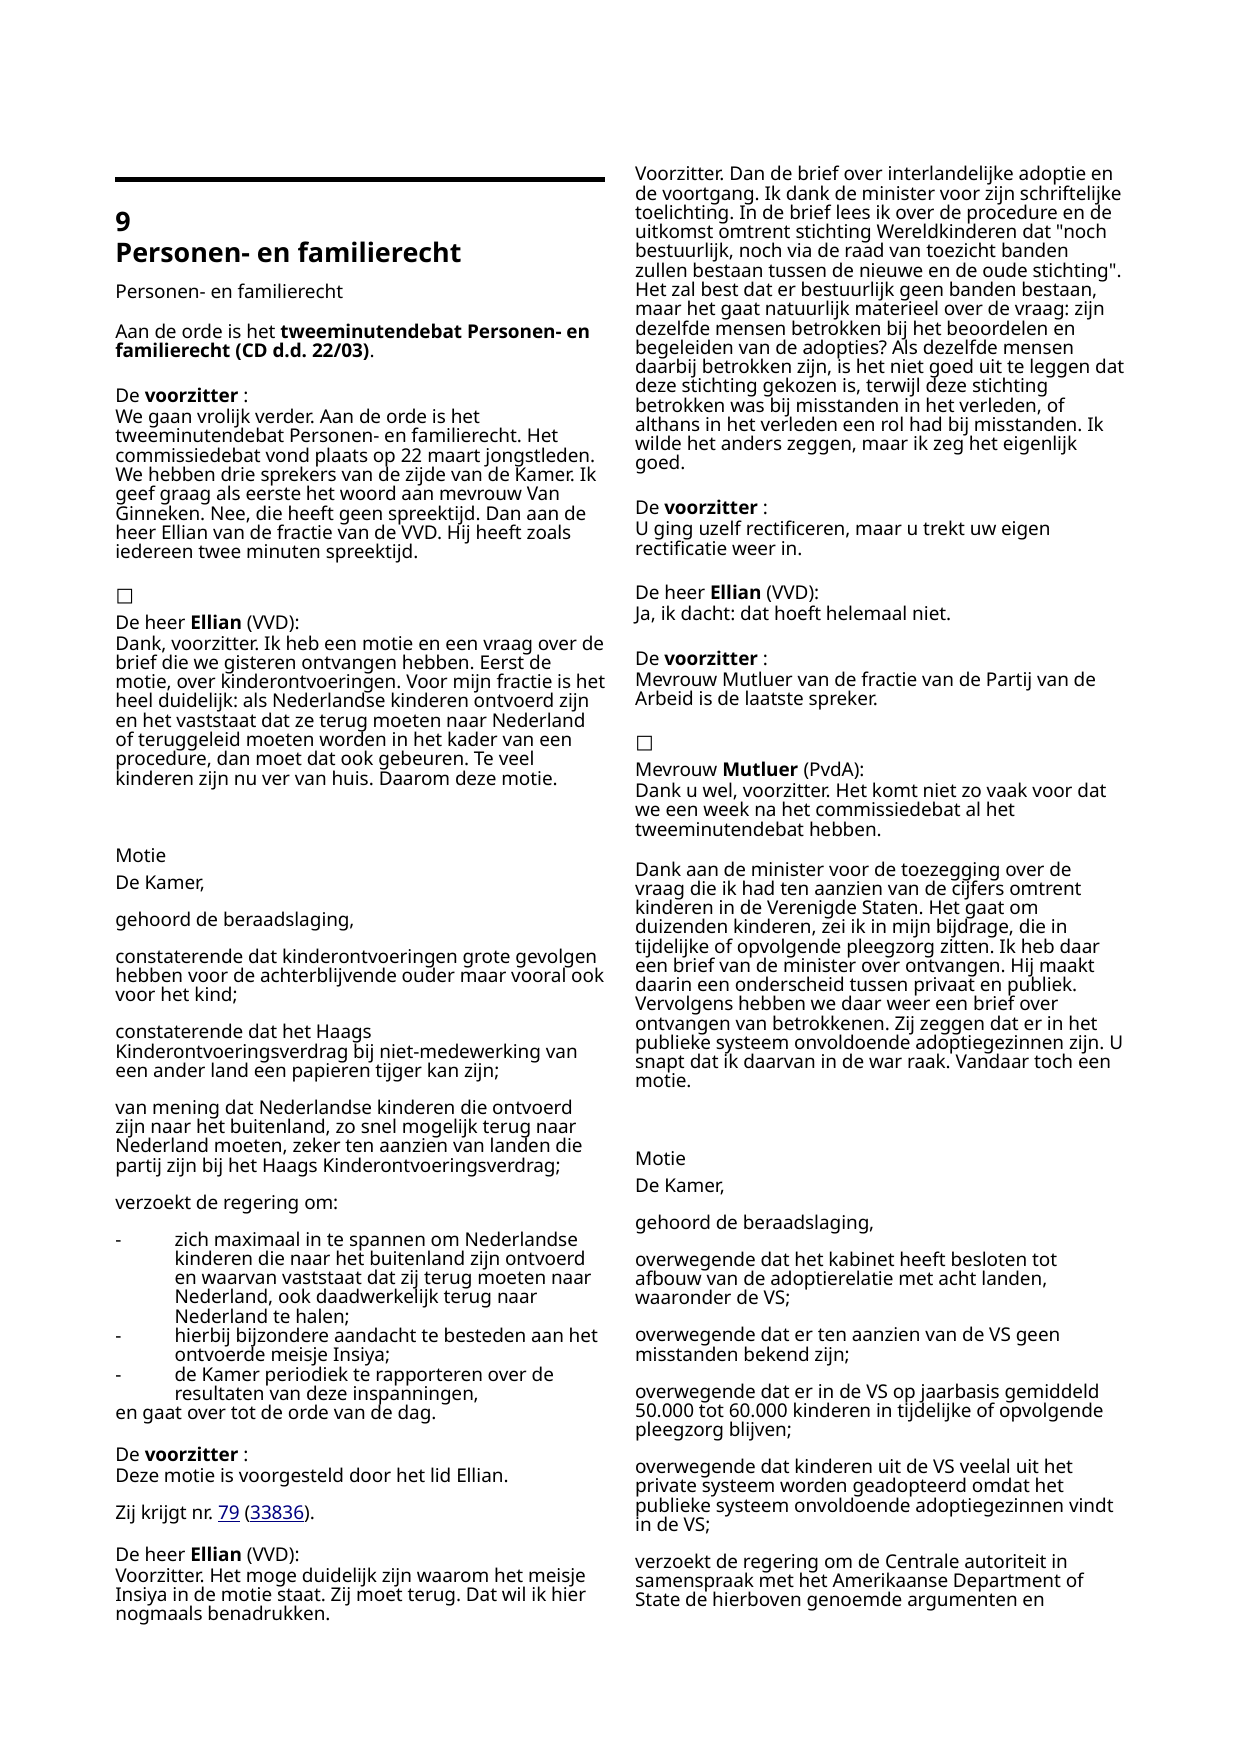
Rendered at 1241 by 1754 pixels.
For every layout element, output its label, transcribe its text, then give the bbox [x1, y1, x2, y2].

text constaterende dat het Haags Kinderontvoeringsverdrag bij niet-medewerking van een ander land een papieren tijger kan zijn; [115, 1023, 605, 1081]
text Ja, ik dacht: dat hoeft helemaal niet. [635, 605, 1125, 624]
text ⬜ [115, 583, 605, 609]
text De voorzitter : [115, 382, 605, 408]
text De Kamer, [115, 874, 605, 893]
text Personen- en familierecht [115, 239, 605, 283]
text Aan de orde is het tweeminutendebat Personen- en familierecht (CD d.d. 22/03). [115, 323, 605, 362]
text Zij krijgt nr. 79 (33836). [115, 1504, 605, 1523]
text Dank aan de minister voor de toezegging over de vraag die ik had ten aanzien van de cijfers omtrent kinderen in de Verenigde Staten. Het gaat om duizenden kinderen, zei ik in mijn bijdrage, die in tijdelijke of opvolgende pleegzorg zitten. Ik heb daar een brief van de minister over ontvangen. Hij maakt daarin een onderscheid tussen privaat en publiek. Vervolgens hebben we daar weer een brief over ontvangen van betrokkenen. Zij zeggen dat er in het publieke systeem onvoldoende adoptiegezinnen zijn. U snapt dat ik daarvan in de war raak. Vandaar toch een motie. [635, 861, 1125, 1092]
text overwegende dat er in de VS op jaarbasis gemiddeld 50.000 tot 60.000 kinderen in tijdelijke of opvolgende pleegzorg blijven; [635, 1383, 1125, 1440]
text Personen- en familierecht [115, 283, 605, 302]
text U ging uzelf rectificeren, maar u trekt uw eigen rectificatie weer in. [635, 520, 1125, 559]
text Dank u wel, voorzitter. Het komt niet zo vaak voor dat we een week na het commissiedebat al het tweeminutendebat hebben. [635, 782, 1125, 840]
text van mening dat Nederlandse kinderen die ontvoerd zijn naar het buitenland, zo snel mogelijk terug naar Nederland moeten, zeker ten aanzien van landen die partij zijn bij het Haags Kinderontvoeringsverdrag; [115, 1099, 605, 1176]
text De Kamer, [635, 1177, 1125, 1196]
text overwegende dat er ten aanzien van de VS geen misstanden bekend zijn; [635, 1326, 1125, 1365]
text De heer Ellian (VVD): [115, 1541, 605, 1567]
text De heer Ellian (VVD): [635, 579, 1125, 605]
text Dank, voorzitter. Ik heb een motie en een vraag over de brief die we gisteren ontvangen hebben. Eerst de motie, over kinderontvoeringen. Voor mijn fractie is het heel duidelijk: als Nederlandse kinderen ontvoerd zijn en het vaststaat dat ze terug moeten naar Nederland of teruggeleid moeten worden in het kader van een procedure, dan moet dat ook gebeuren. Te veel kinderen zijn nu ver van huis. Daarom deze motie. [115, 634, 605, 789]
text Voorzitter. Het moge duidelijk zijn waarom het meisje Insiya in de motie staat. Zij moet terug. Dat wil ik hier nogmaals benadrukken. [115, 1567, 605, 1624]
text overwegende dat het kabinet heeft besloten tot afbouw van de adoptierelatie met acht landen, waaronder de VS; [635, 1251, 1125, 1309]
text verzoekt de regering om de Centrale autoriteit in samenspraak met het Amerikaanse Department of State de hierboven genoemde argumenten en [635, 1553, 1125, 1611]
text De heer Ellian (VVD): [115, 609, 605, 634]
text De voorzitter : [635, 645, 1125, 671]
list de Kamer periodiek te rapporteren over de resultaten van deze inspanningen, [115, 1366, 605, 1404]
text overwegende dat kinderen uit de VS veelal uit het private systeem worden geadopteerd omdat het publieke systeem onvoldoende adoptiegezinnen vindt in de VS; [635, 1458, 1125, 1535]
text 9 [115, 203, 605, 239]
text Motie [115, 842, 605, 868]
text gehoord de beraadslaging, [115, 911, 605, 930]
text en gaat over tot de orde van de dag. [115, 1404, 605, 1423]
text gehoord de beraadslaging, [635, 1214, 1125, 1233]
text Motie [635, 1145, 1125, 1171]
list zich maximaal in te spannen om Nederlandse kinderen die naar het buitenland zijn ontvoerd en waarvan vaststaat dat zij terug moeten naar Nederland, ook daadwerkelijk terug naar Nederland te halen; [115, 1231, 605, 1327]
text De voorzitter : [635, 494, 1125, 520]
text Mevrouw Mutluer (PvdA): [635, 756, 1125, 782]
text Mevrouw Mutluer van de fractie van de Partij van de Arbeid is de laatste spreker. [635, 671, 1125, 710]
text constaterende dat kinderontvoeringen grote gevolgen hebben voor de achterblijvende ouder maar vooral ook voor het kind; [115, 948, 605, 1006]
text ⬜ [635, 731, 1125, 756]
text De voorzitter : [115, 1441, 605, 1467]
list hierbij bijzondere aandacht te besteden aan het ontvoerde meisje Insiya; [115, 1327, 605, 1366]
text Deze motie is voorgesteld door het lid Ellian. [115, 1467, 605, 1486]
text Voorzitter. Dan de brief over interlandelijke adoptie en de voortgang. Ik dank de minister voor zijn schriftelijke toelichting. In de brief lees ik over de procedure en de uitkomst omtrent stichting Wereldkinderen dat "noch bestuurlijk, noch via de raad van toezicht banden zullen bestaan tussen de nieuwe en de oude stichting". Het zal best dat er bestuurlijk geen banden bestaan, maar het gaat natuurlijk materieel over de vraag: zijn dezelfde mensen betrokken bij het beoordelen en begeleiden van de adopties? Als dezelfde mensen daarbij betrokken zijn, is het niet goed uit te leggen dat deze stichting gekozen is, terwijl deze stichting betrokken was bij misstanden in het verleden, of althans in het verleden een rol had bij misstanden. Ik wilde het anders zeggen, maar ik zeg het eigenlijk goed. [635, 165, 1125, 474]
text We gaan vrolijk verder. Aan de orde is het tweeminutendebat Personen- en familierecht. Het commissiedebat vond plaats op 22 maart jongstleden. We hebben drie sprekers van de zijde van de Kamer. Ik geef graag als eerste het woord aan mevrouw Van Ginneken. Nee, die heeft geen spreektijd. Dan aan de heer Ellian van de fractie van de VVD. Hij heeft zoals iedereen twee minuten spreektijd. [115, 408, 605, 562]
text verzoekt de regering om: [115, 1194, 605, 1213]
